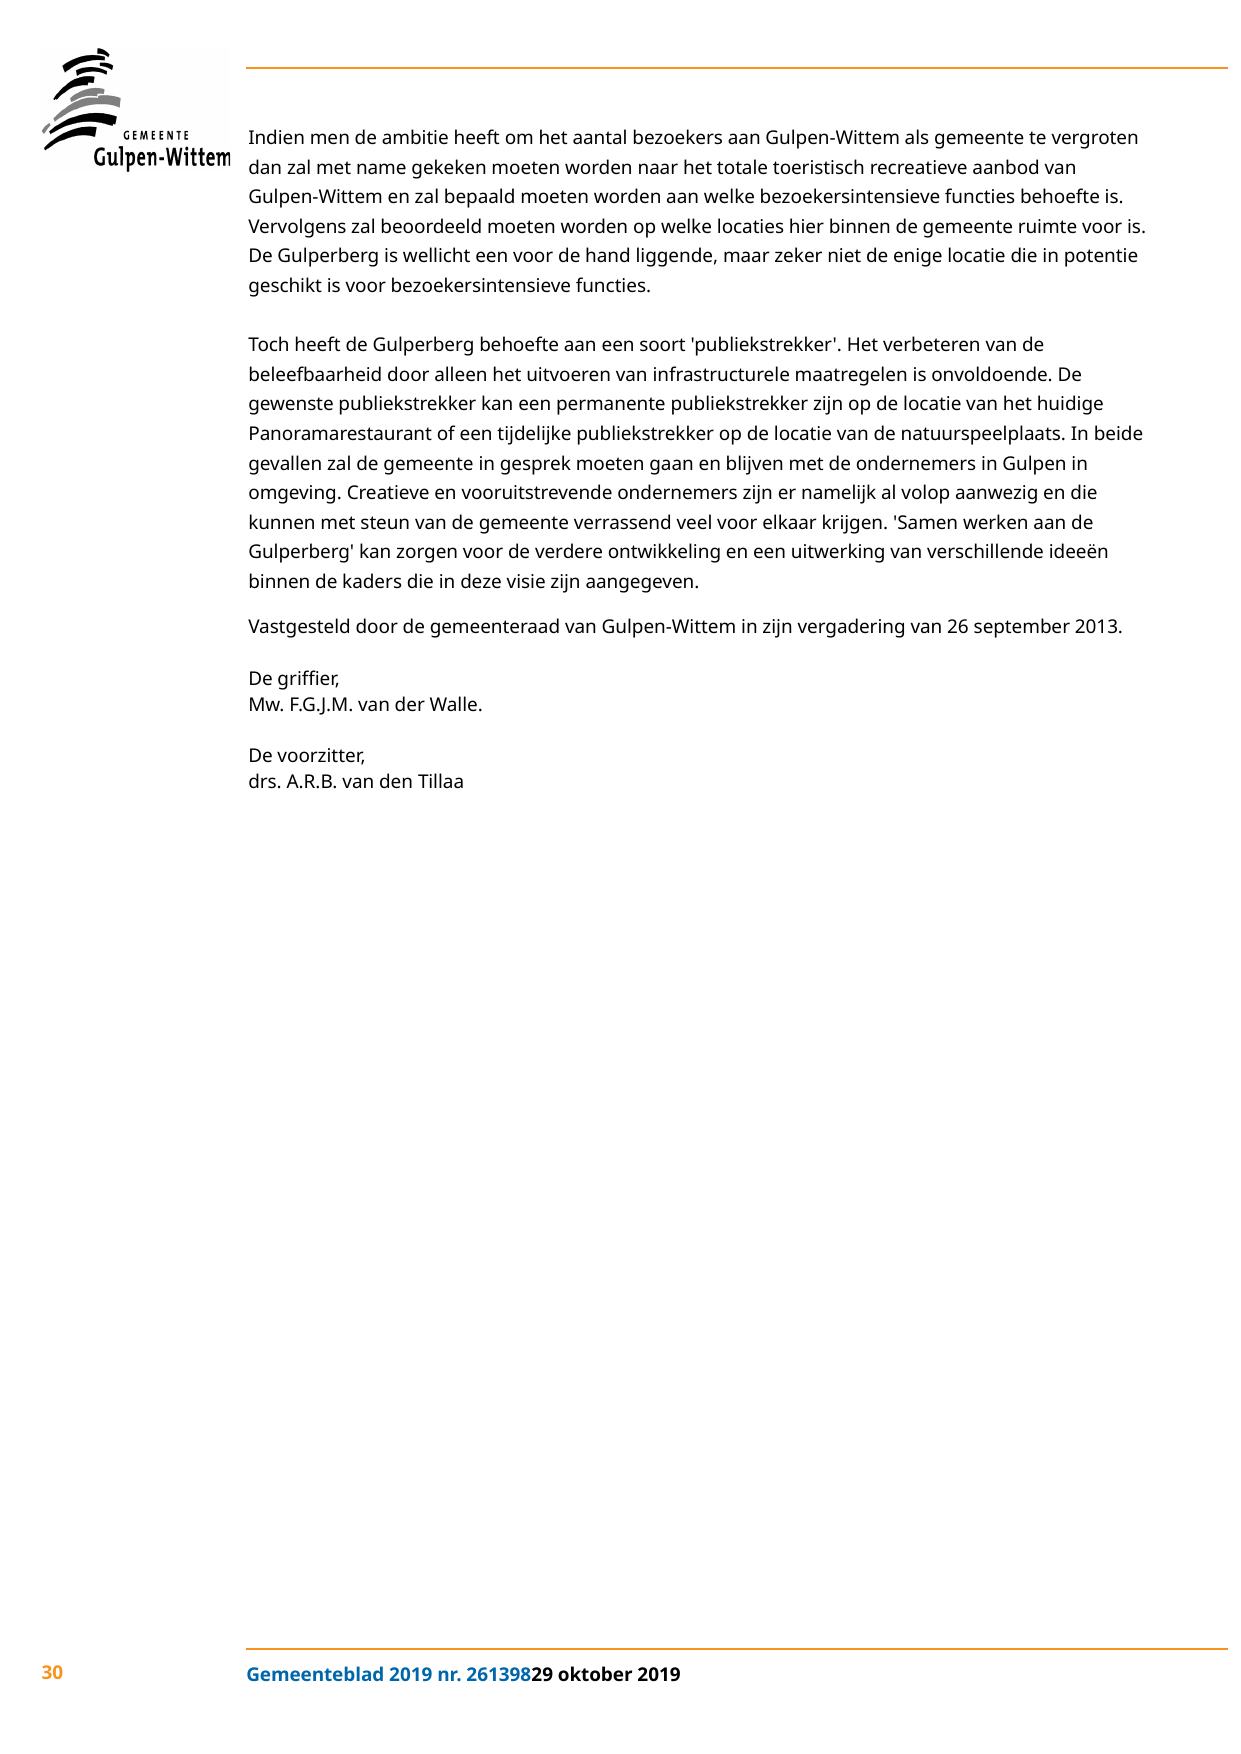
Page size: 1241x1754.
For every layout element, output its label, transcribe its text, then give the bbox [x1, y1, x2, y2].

text Toch heeft de Gulperberg behoefte aan een soort 'publiekstrekker'. Het verbeteren van de beleefbaarheid door alleen het uitvoeren van infrastructurele maatregelen is onvoldoende. De gewenste publiekstrekker kan een permanente publiekstrekker zijn op de locatie van het huidige Panoramarestaurant of een tijdelijke publiekstrekker op de locatie van de natuurspeelplaats. In beide gevallen zal de gemeente in gesprek moeten gaan en blijven met de ondernemers in Gulpen in omgeving. Creatieve en vooruitstrevende ondernemers zijn er namelijk al volop aanwezig en die kunnen met steun van de gemeente verrassend veel voor elkaar krijgen. 'Samen werken aan de Gulperberg' kan zorgen voor de verdere ontwikkeling en een uitwerking van verschillende ideeën binnen de kaders die in deze visie zijn aangegeven. [248, 331, 1152, 594]
text Indien men de ambitie heeft om het aantal bezoekers aan Gulpen-Wittem als gemeente te vergroten dan zal met name gekeken moeten worden naar het totale toeristisch recreatieve aanbod van Gulpen-Wittem en zal bepaald moeten worden aan welke bezoekersintensieve functies behoefte is. Vervolgens zal beoordeeld moeten worden op welke locaties hier binnen de gemeente ruimte voor is. De Gulperberg is wellicht een voor de hand liggende, maar zeker niet de enige locatie die in potentie geschikt is voor bezoekersintensieve functies. [248, 124, 1152, 298]
text Mw. F.G.J.M. van der Walle. [248, 691, 1152, 717]
text drs. A.R.B. van den Tillaa [248, 768, 1152, 794]
text Vastgesteld door de gemeenteraad van Gulpen-Wittem in zijn vergadering van 26 september 2013. [248, 614, 1152, 639]
text De voorzitter, [248, 742, 1152, 768]
text De griffier, [248, 665, 1152, 691]
picture [41, 47, 231, 172]
